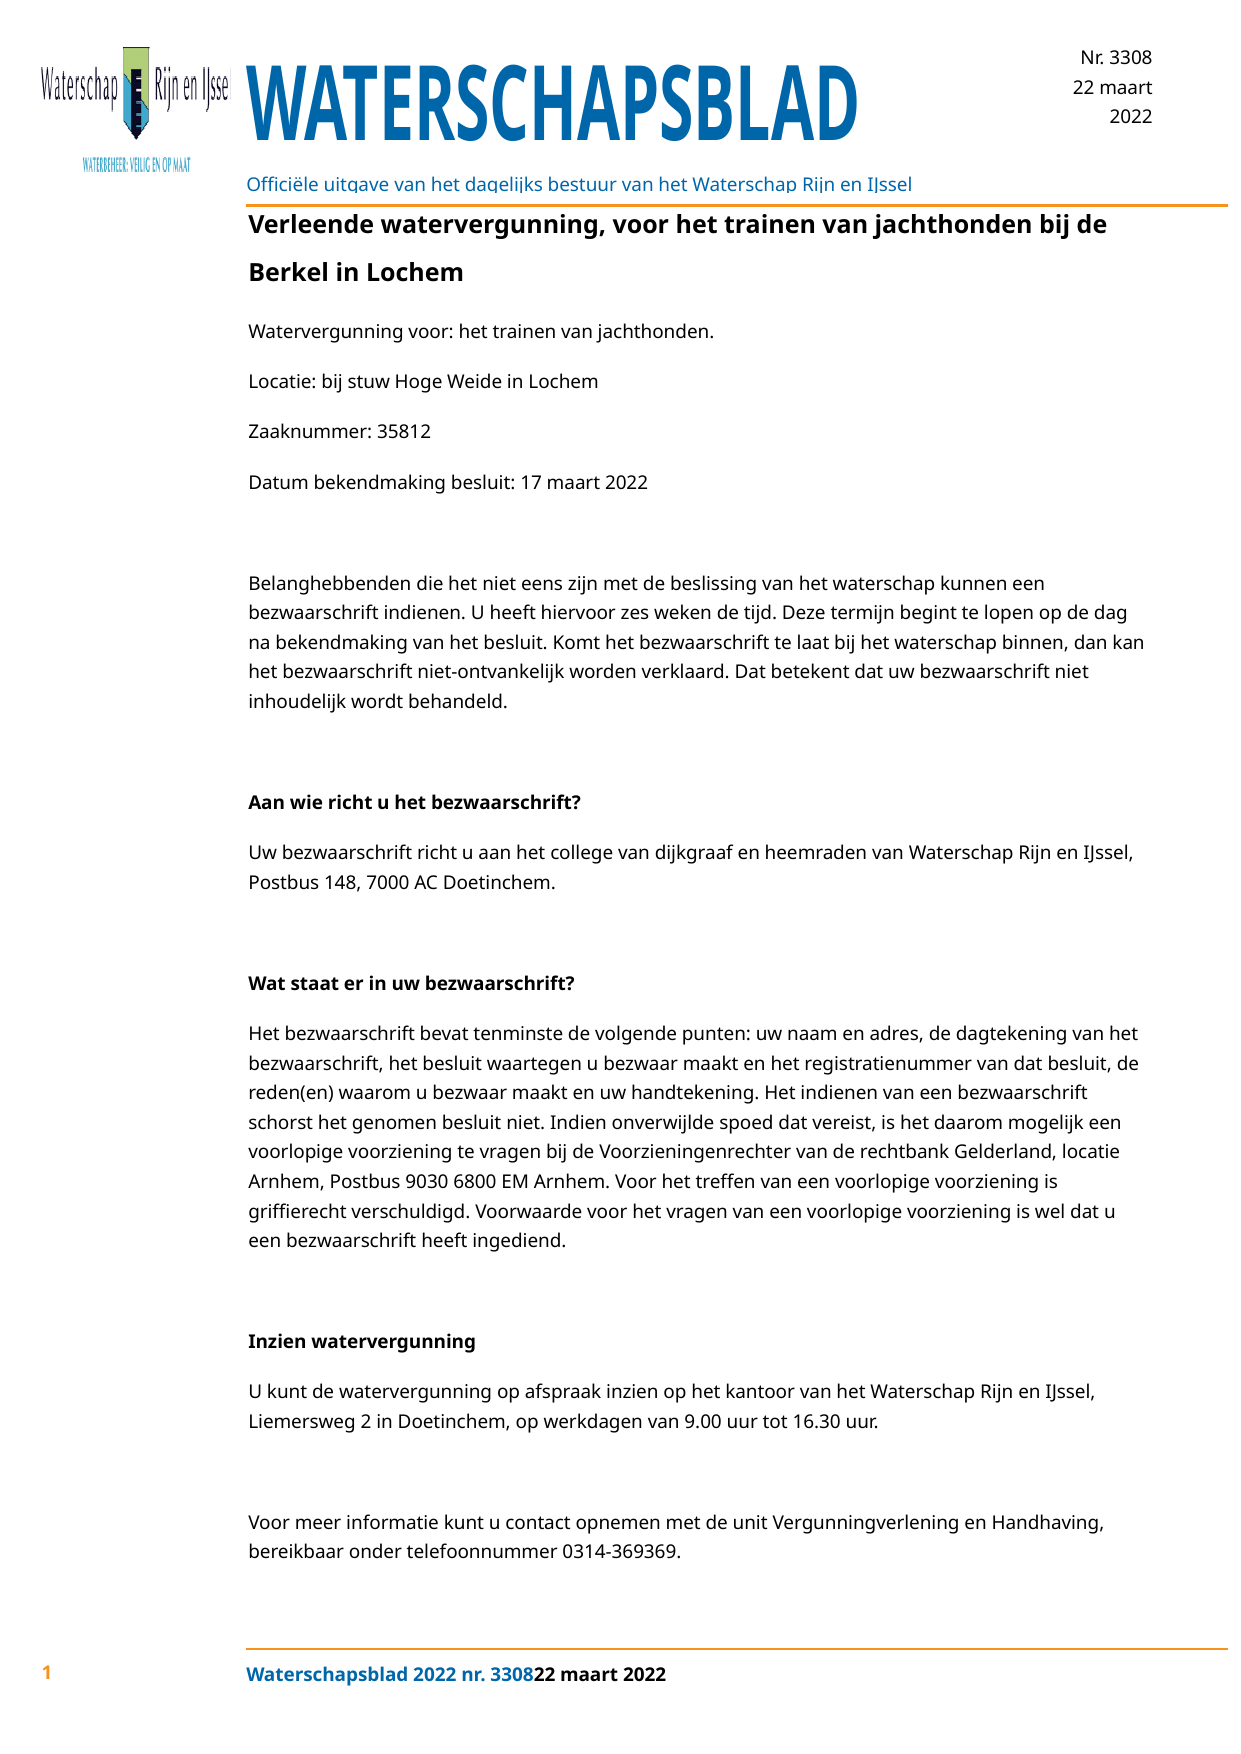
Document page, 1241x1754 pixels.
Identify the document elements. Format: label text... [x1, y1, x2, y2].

text U kunt de watervergunning op afspraak inzien op het kantoor van het Waterschap Rijn en IJssel, Liemersweg 2 in Doetinchem, op werkdagen van 9.00 uur tot 16.30 uur. [248, 1379, 1152, 1434]
text Zaaknummer: 35812 [248, 419, 1152, 444]
text Locatie: bij stuw Hoge Weide in Lochem [248, 368, 1152, 394]
text Voor meer informatie kunt u contact opnemen met de unit Vergunningverlening en Handhaving, bereikbaar onder telefoonnummer 0314-369369. [248, 1509, 1152, 1564]
text Watervergunning voor: het trainen van jachthonden. [248, 318, 1152, 344]
text Het bezwaarschrift bevat tenminste de volgende punten: uw naam en adres, de dagtekening van het bezwaarschrift, het besluit waartegen u bezwaar maakt en het registratienummer van dat besluit, de reden(en) waarom u bezwaar maakt en uw handtekening. Het indienen van een bezwaarschrift schorst het genomen besluit niet. Indien onverwijlde spoed dat vereist, is het daarom mogelijk een voorlopige voorziening te vragen bij de Voorzieningenrechter van de rechtbank Gelderland, locatie Arnhem, Postbus 9030 6800 EM Arnhem. Voor het treffen van een voorlopige voorziening is griffierecht verschuldigd. Voorwaarde voor het vragen van een voorlopige voorziening is wel dat u een bezwaarschrift heeft ingediend. [248, 1020, 1152, 1253]
text Inzien watervergunning [248, 1328, 1152, 1354]
text Uw bezwaarschrift richt u aan het college van dijkgraaf en heemraden van Waterschap Rijn en IJssel, Postbus 148, 7000 AC Doetinchem. [248, 839, 1152, 895]
text Verleende watervergunning, voor het trainen van jachthonden bij de Berkel in Lochem [248, 207, 1152, 288]
text Aan wie richt u het bezwaarschrift? [248, 789, 1152, 815]
text Datum bekendmaking besluit: 17 maart 2022 [248, 469, 1152, 495]
text Belanghebbenden die het niet eens zijn met de beslissing van het waterschap kunnen een bezwaarschrift indienen. U heeft hiervoor zes weken de tijd. Deze termijn begint te lopen op de dag na bekendmaking van het besluit. Komt het bezwaarschrift te laat bij het waterschap binnen, dan kan het bezwaarschrift niet-ontvankelijk worden verklaard. Dat betekent dat uw bezwaarschrift niet inhoudelijk wordt behandeld. [248, 570, 1152, 714]
picture [41, 47, 231, 172]
text Wat staat er in uw bezwaarschrift? [248, 970, 1152, 996]
